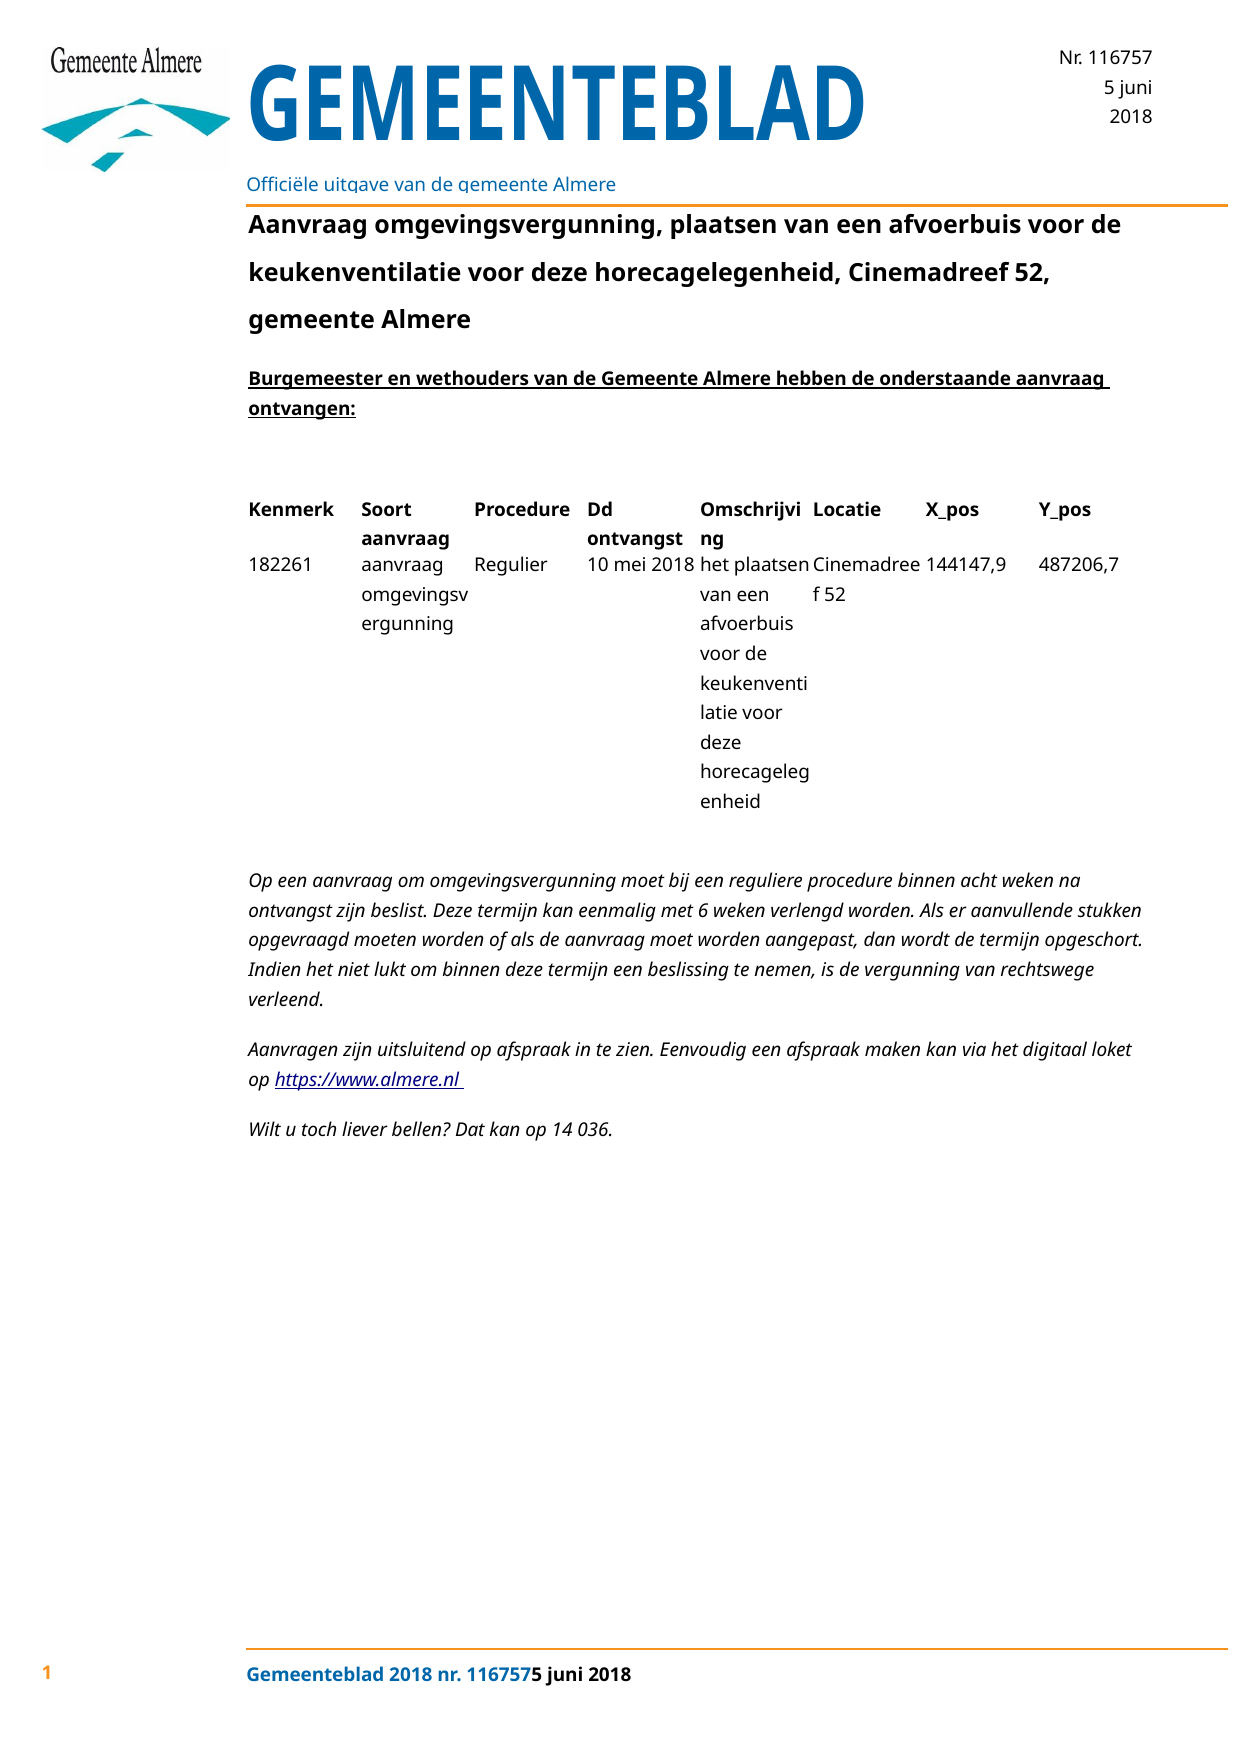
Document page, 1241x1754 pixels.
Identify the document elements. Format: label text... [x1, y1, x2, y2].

table_cell het plaatsen van een afvoerbuis voor de keukenventilatie voor deze horecagelegenheid [700, 551, 813, 814]
text Burgemeester en wethouders van de Gemeente Almere hebben de onderstaande aanvraag ontvangen: [248, 366, 1152, 421]
text Wilt u toch liever bellen? Dat kan op 14 036. [248, 1116, 1152, 1142]
picture [41, 47, 231, 172]
text Aanvragen zijn uitsluitend op afspraak in te zien. Eenvoudig een afspraak maken kan via het digitaal loket op https://www.almere.nl [248, 1036, 1152, 1091]
table_header Kenmerk [248, 496, 361, 551]
table_cell 10 mei 2018 [587, 551, 700, 814]
table_cell 182261 [248, 551, 361, 814]
table_header Soort aanvraag [361, 496, 474, 551]
text Op een aanvraag om omgevingsvergunning moet bij een reguliere procedure binnen acht weken na ontvangst zijn beslist. Deze termijn kan eenmalig met 6 weken verlengd worden. Als er aanvullende stukken opgevraagd moeten worden of als de aanvraag moet worden aangepast, dan wordt de termijn opgeschort. Indien het niet lukt om binnen deze termijn een beslissing te nemen, is de vergunning van rechtswege verleend. [248, 867, 1152, 1011]
table_header X_pos [926, 496, 1038, 551]
text Aanvraag omgevingsvergunning, plaatsen van een afvoerbuis voor de keukenventilatie voor deze horecagelegenheid, Cinemadreef 52, gemeente Almere [248, 207, 1152, 336]
table_cell aanvraag omgevingsvergunning [361, 551, 474, 814]
table_cell Cinemadreef 52 [813, 551, 926, 814]
table_header Omschrijving [700, 496, 813, 551]
table_cell Regulier [474, 551, 587, 814]
table_header Locatie [813, 496, 926, 551]
table_cell 487206,7 [1039, 551, 1152, 814]
table_cell 144147,9 [926, 551, 1038, 814]
table_header Procedure [474, 496, 587, 551]
table_header Dd ontvangst [587, 496, 700, 551]
table_header Y_pos [1039, 496, 1152, 551]
